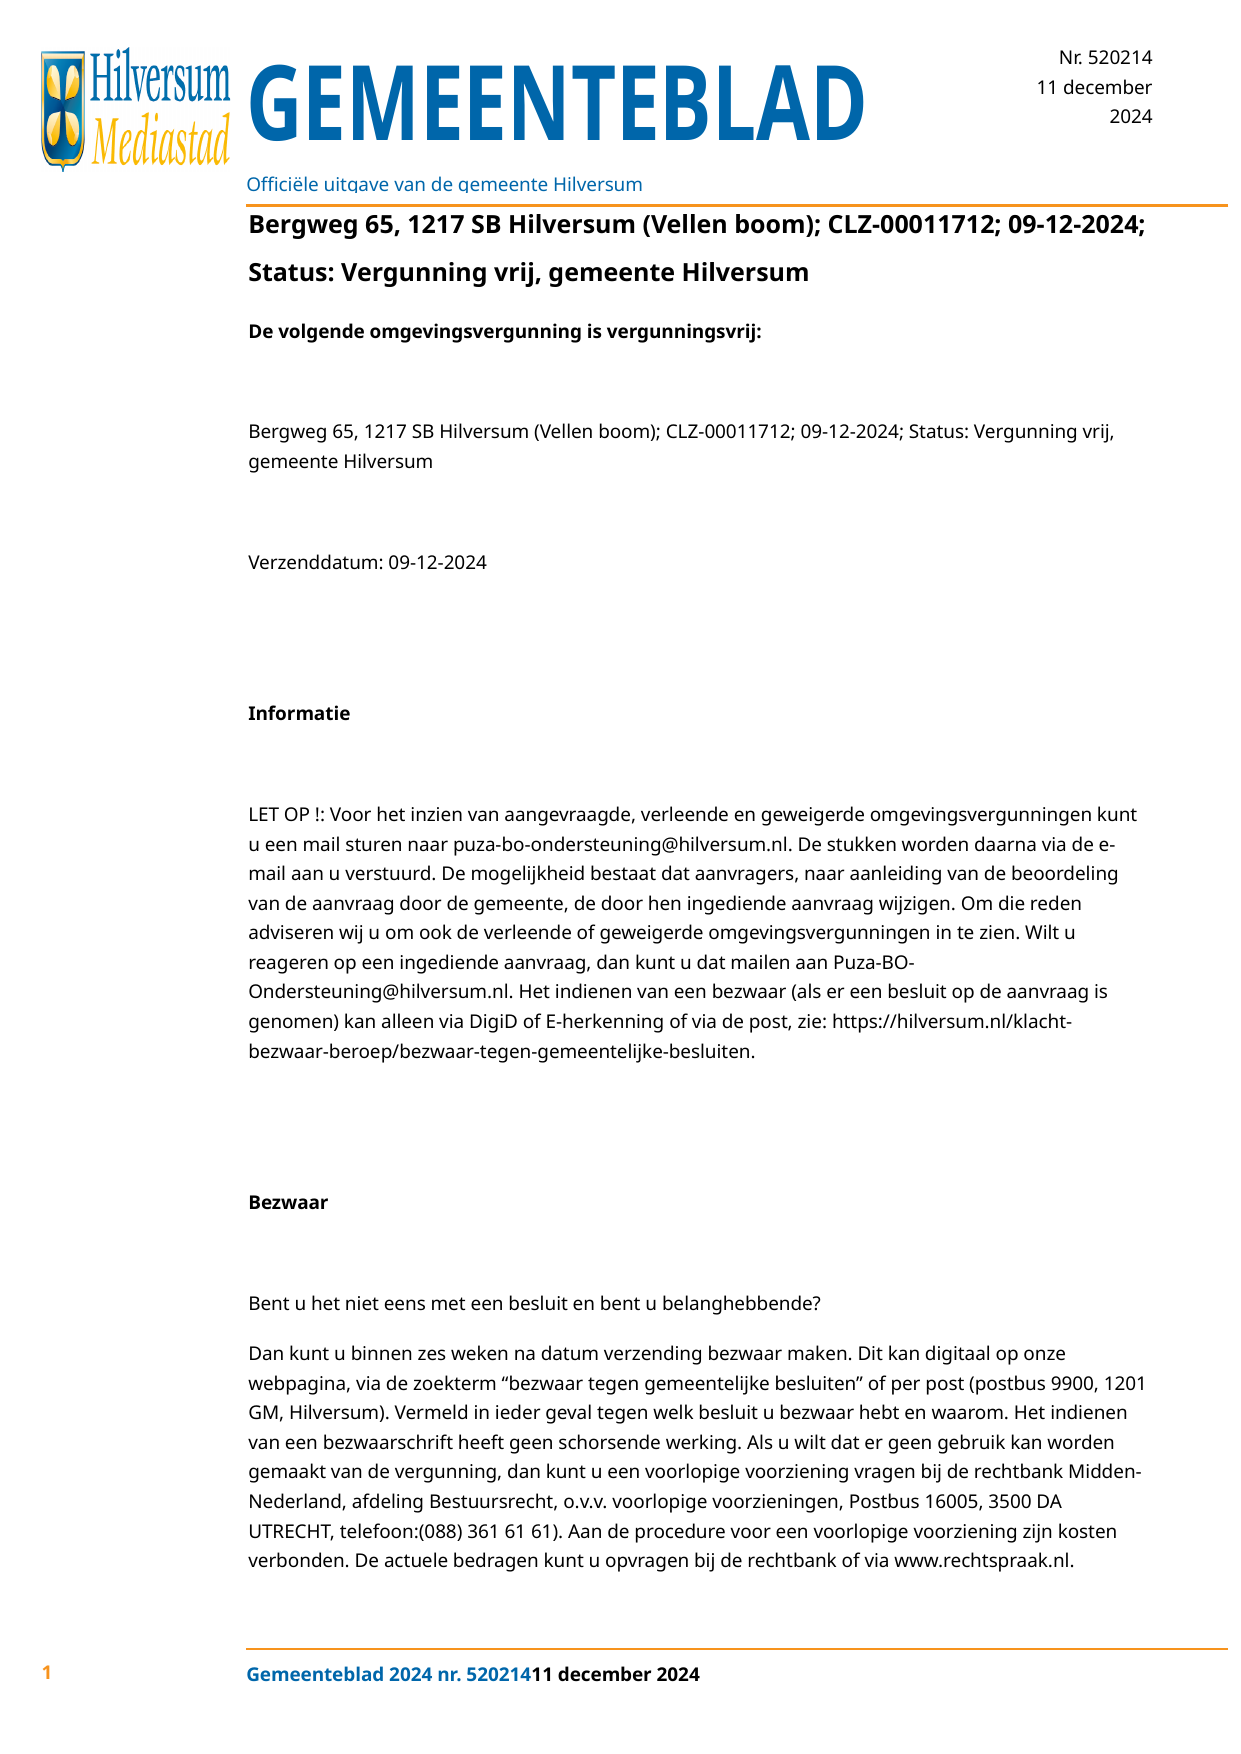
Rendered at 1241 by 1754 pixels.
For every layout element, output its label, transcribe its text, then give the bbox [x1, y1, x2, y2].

text Informatie [248, 700, 1152, 726]
text Bent u het niet eens met een besluit en bent u belanghebbende? [248, 1290, 1152, 1316]
text Verzenddatum: 09-12-2024 [248, 549, 1152, 575]
text Bergweg 65, 1217 SB Hilversum (Vellen boom); CLZ-00011712; 09-12-2024; Status: Vergunning vrij, gemeente Hilversum [248, 207, 1152, 288]
text Bezwaar [248, 1189, 1152, 1215]
text De volgende omgevingsvergunning is vergunningsvrij: [248, 318, 1152, 344]
text Bergweg 65, 1217 SB Hilversum (Vellen boom); CLZ-00011712; 09-12-2024; Status: Vergunning vrij, gemeente Hilversum [248, 419, 1152, 474]
picture [41, 47, 231, 172]
text Dan kunt u binnen zes weken na datum verzending bezwaar maken. Dit kan digitaal op onze webpagina, via de zoekterm “bezwaar tegen gemeentelijke besluiten” of per post (postbus 9900, 1201 GM, Hilversum). Vermeld in ieder geval tegen welk besluit u bezwaar hebt en waarom. Het indienen van een bezwaarschrift heeft geen schorsende werking. Als u wilt dat er geen gebruik kan worden gemaakt van de vergunning, dan kunt u een voorlopige voorziening vragen bij de rechtbank Midden-Nederland, afdeling Bestuursrecht, o.v.v. voorlopige voorzieningen, Postbus 16005, 3500 DA UTRECHT, telefoon:(088) 361 61 61). Aan de procedure voor een voorlopige voorziening zijn kosten verbonden. De actuele bedragen kunt u opvragen bij de rechtbank of via www.rechtspraak.nl. [248, 1340, 1152, 1573]
text LET OP !: Voor het inzien van aangevraagde, verleende en geweigerde omgevingsvergunningen kunt u een mail sturen naar puza-bo-ondersteuning@hilversum.nl. De stukken worden daarna via de e-mail aan u verstuurd. De mogelijkheid bestaat dat aanvragers, naar aanleiding van de beoordeling van de aanvraag door de gemeente, de door hen ingediende aanvraag wijzigen. Om die reden adviseren wij u om ook de verleende of geweigerde omgevingsvergunningen in te zien. Wilt u reageren op een ingediende aanvraag, dan kunt u dat mailen aan Puza-BO-Ondersteuning@hilversum.nl. Het indienen van een bezwaar (als er een besluit op de aanvraag is genomen) kan alleen via DigiD of E-herkenning of via de post, zie: https://hilversum.nl/klacht-bezwaar-beroep/bezwaar-tegen-gemeentelijke-besluiten. [248, 801, 1152, 1064]
